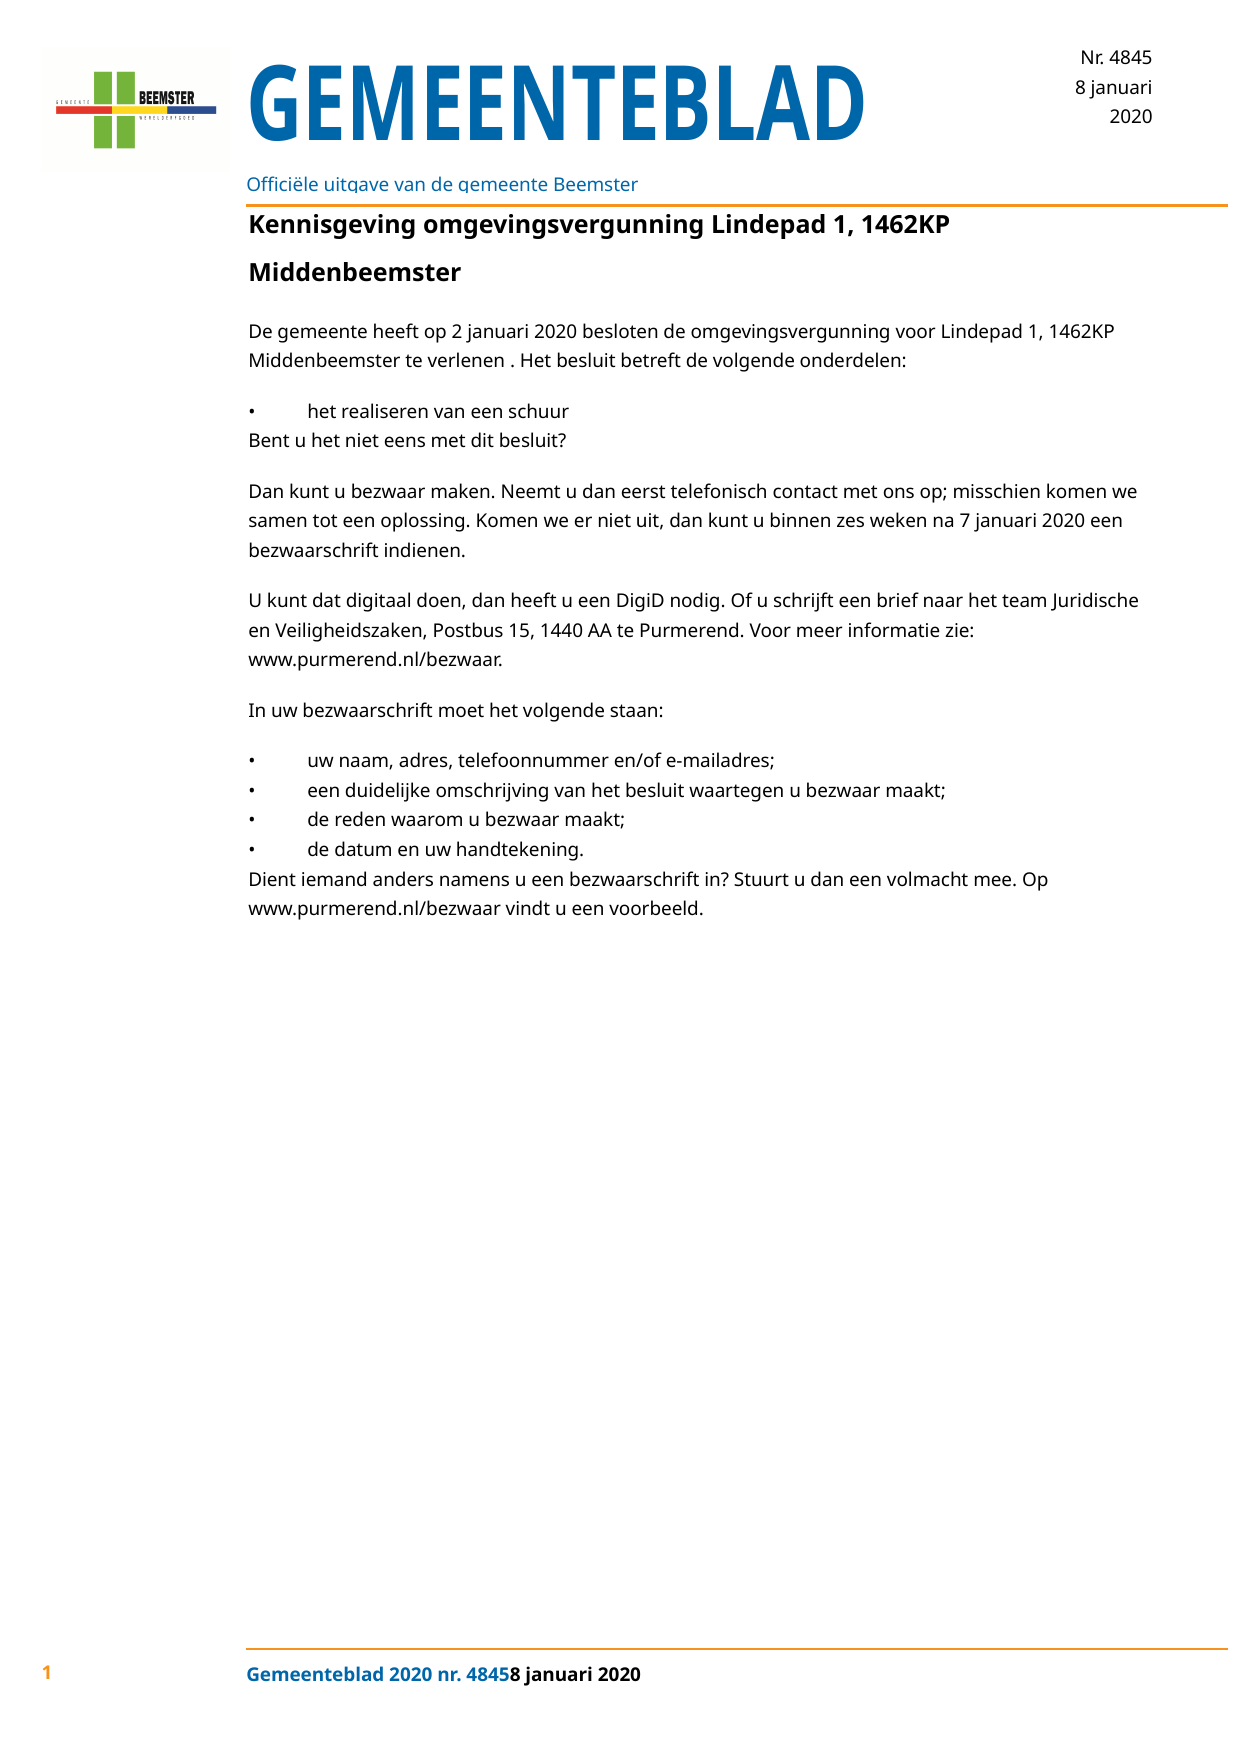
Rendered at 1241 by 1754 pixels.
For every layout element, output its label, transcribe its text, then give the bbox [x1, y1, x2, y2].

list het realiseren van een schuur [248, 398, 1152, 424]
text Kennisgeving omgevingsvergunning Lindepad 1, 1462KP Middenbeemster [248, 207, 1152, 288]
list de datum en uw handtekening. [248, 836, 1152, 862]
text Dient iemand anders namens u een bezwaarschrift in? Stuurt u dan een volmacht mee. Op www.purmerend.nl/bezwaar vindt u een voorbeeld. [248, 866, 1152, 921]
text Dan kunt u bezwaar maken. Neemt u dan eerst telefonisch contact met ons op; misschien komen we samen tot een oplossing. Komen we er niet uit, dan kunt u binnen zes weken na 7 januari 2020 een bezwaarschrift indienen. [248, 478, 1152, 563]
list de reden waarom u bezwaar maakt; [248, 807, 1152, 832]
text De gemeente heeft op 2 januari 2020 besloten de omgevingsvergunning voor Lindepad 1, 1462KP Middenbeemster te verlenen . Het besluit betreft de volgende onderdelen: [248, 318, 1152, 373]
list een duidelijke omschrijving van het besluit waartegen u bezwaar maakt; [248, 777, 1152, 803]
list uw naam, adres, telefoonnummer en/of e-mailadres; [248, 747, 1152, 773]
text In uw bezwaarschrift moet het volgende staan: [248, 697, 1152, 723]
text U kunt dat digitaal doen, dan heeft u een DigiD nodig. Of u schrijft een brief naar het team Juridische en Veiligheidszaken, Postbus 15, 1440 AA te Purmerend. Voor meer informatie zie: www.purmerend.nl/bezwaar. [248, 587, 1152, 672]
text Bent u het niet eens met dit besluit? [248, 427, 1152, 453]
picture [41, 47, 231, 172]
